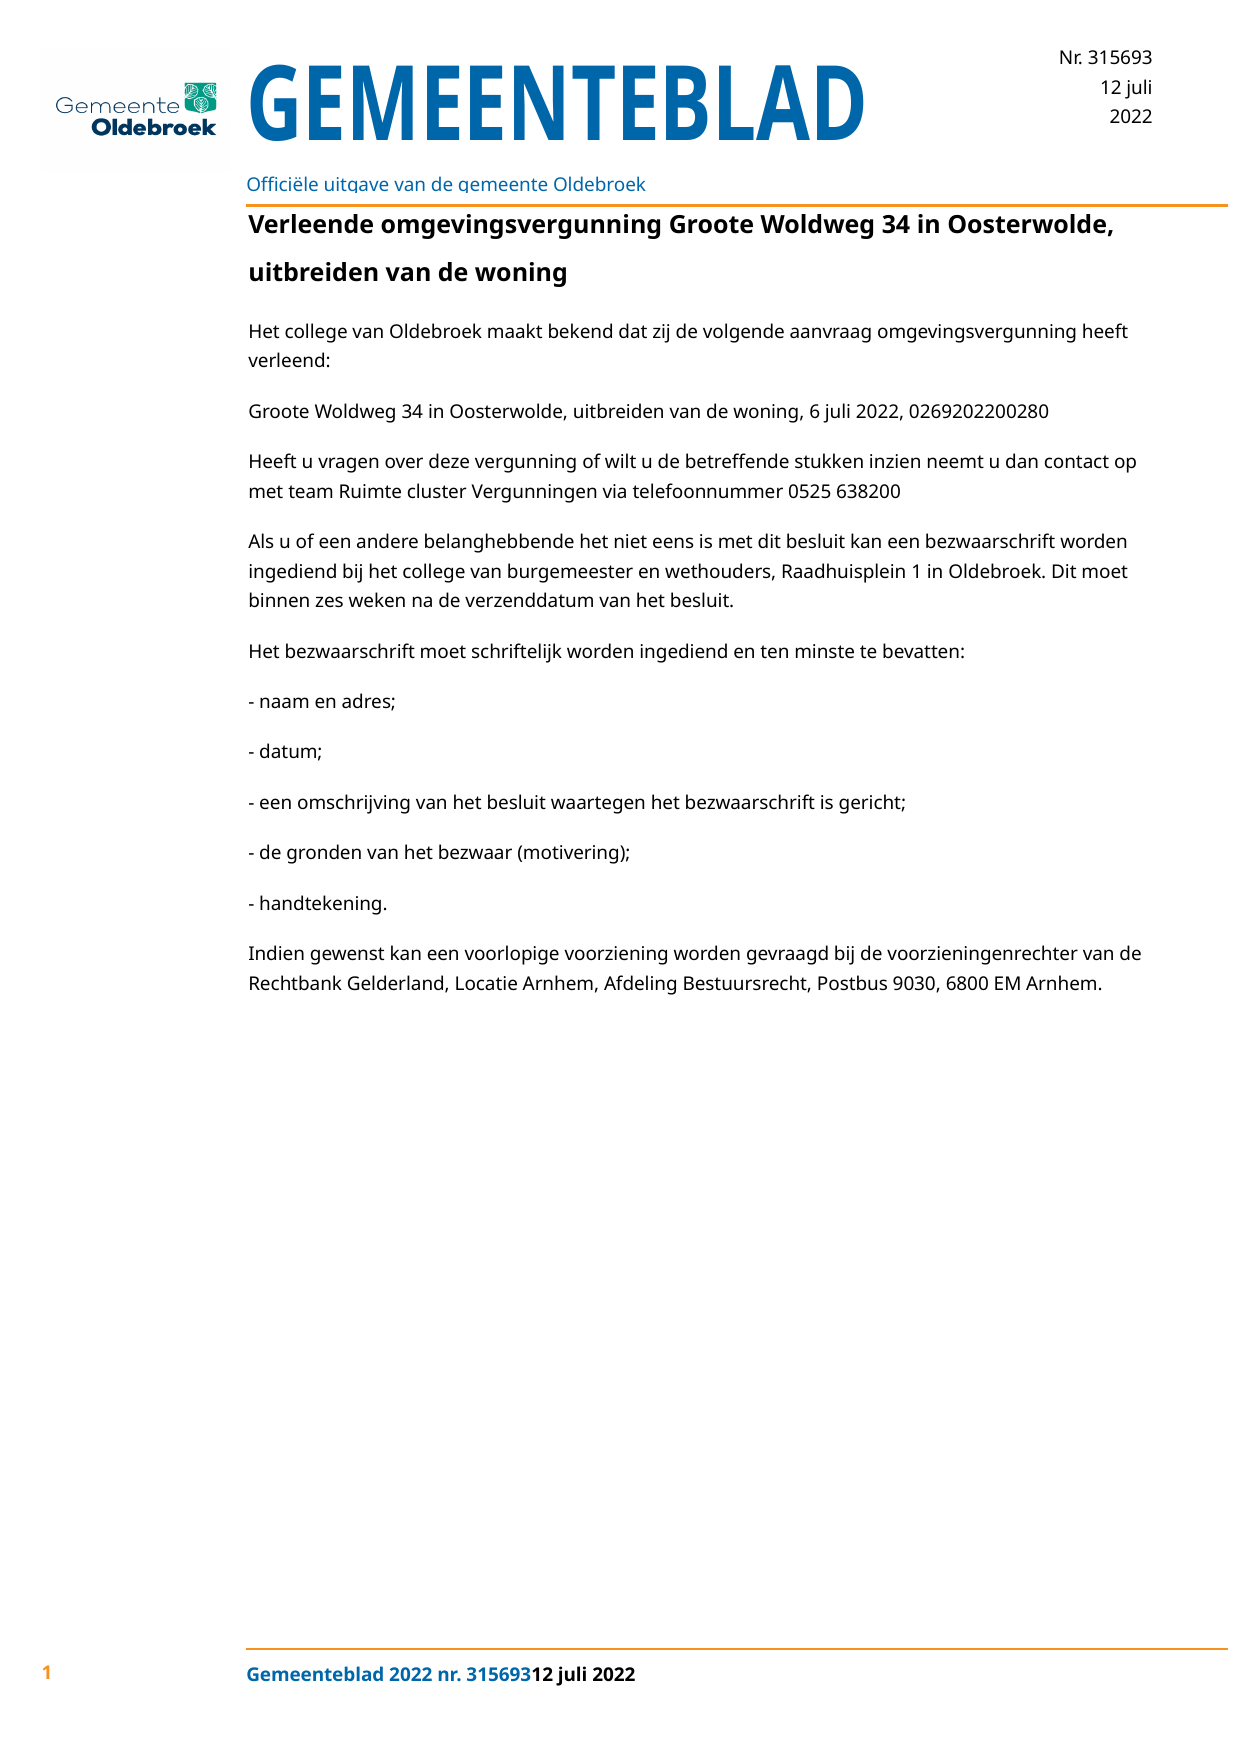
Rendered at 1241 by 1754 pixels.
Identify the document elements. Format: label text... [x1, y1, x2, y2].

text - naam en adres; [248, 688, 1152, 714]
text Indien gewenst kan een voorlopige voorziening worden gevraagd bij de voorzieningenrechter van de Rechtbank Gelderland, Locatie Arnhem, Afdeling Bestuursrecht, Postbus 9030, 6800 EM Arnhem. [248, 940, 1152, 996]
text - datum; [248, 739, 1152, 764]
picture [41, 47, 231, 172]
text Groote Woldweg 34 in Oosterwolde, uitbreiden van de woning, 6 juli 2022, 0269202200280 [248, 398, 1152, 424]
text Het bezwaarschrift moet schriftelijk worden ingediend en ten minste te bevatten: [248, 638, 1152, 664]
text - de gronden van het bezwaar (motivering); [248, 839, 1152, 865]
text Het college van Oldebroek maakt bekend dat zij de volgende aanvraag omgevingsvergunning heeft verleend: [248, 318, 1152, 373]
text - handtekening. [248, 890, 1152, 916]
text Verleende omgevingsvergunning Groote Woldweg 34 in Oosterwolde, uitbreiden van de woning [248, 207, 1152, 288]
text Als u of een andere belanghebbende het niet eens is met dit besluit kan een bezwaarschrift worden ingediend bij het college van burgemeester en wethouders, Raadhuisplein 1 in Oldebroek. Dit moet binnen zes weken na de verzenddatum van het besluit. [248, 528, 1152, 613]
text - een omschrijving van het besluit waartegen het bezwaarschrift is gericht; [248, 789, 1152, 815]
text Heeft u vragen over deze vergunning of wilt u de betreffende stukken inzien neemt u dan contact op met team Ruimte cluster Vergunningen via telefoonnummer 0525 638200 [248, 448, 1152, 504]
